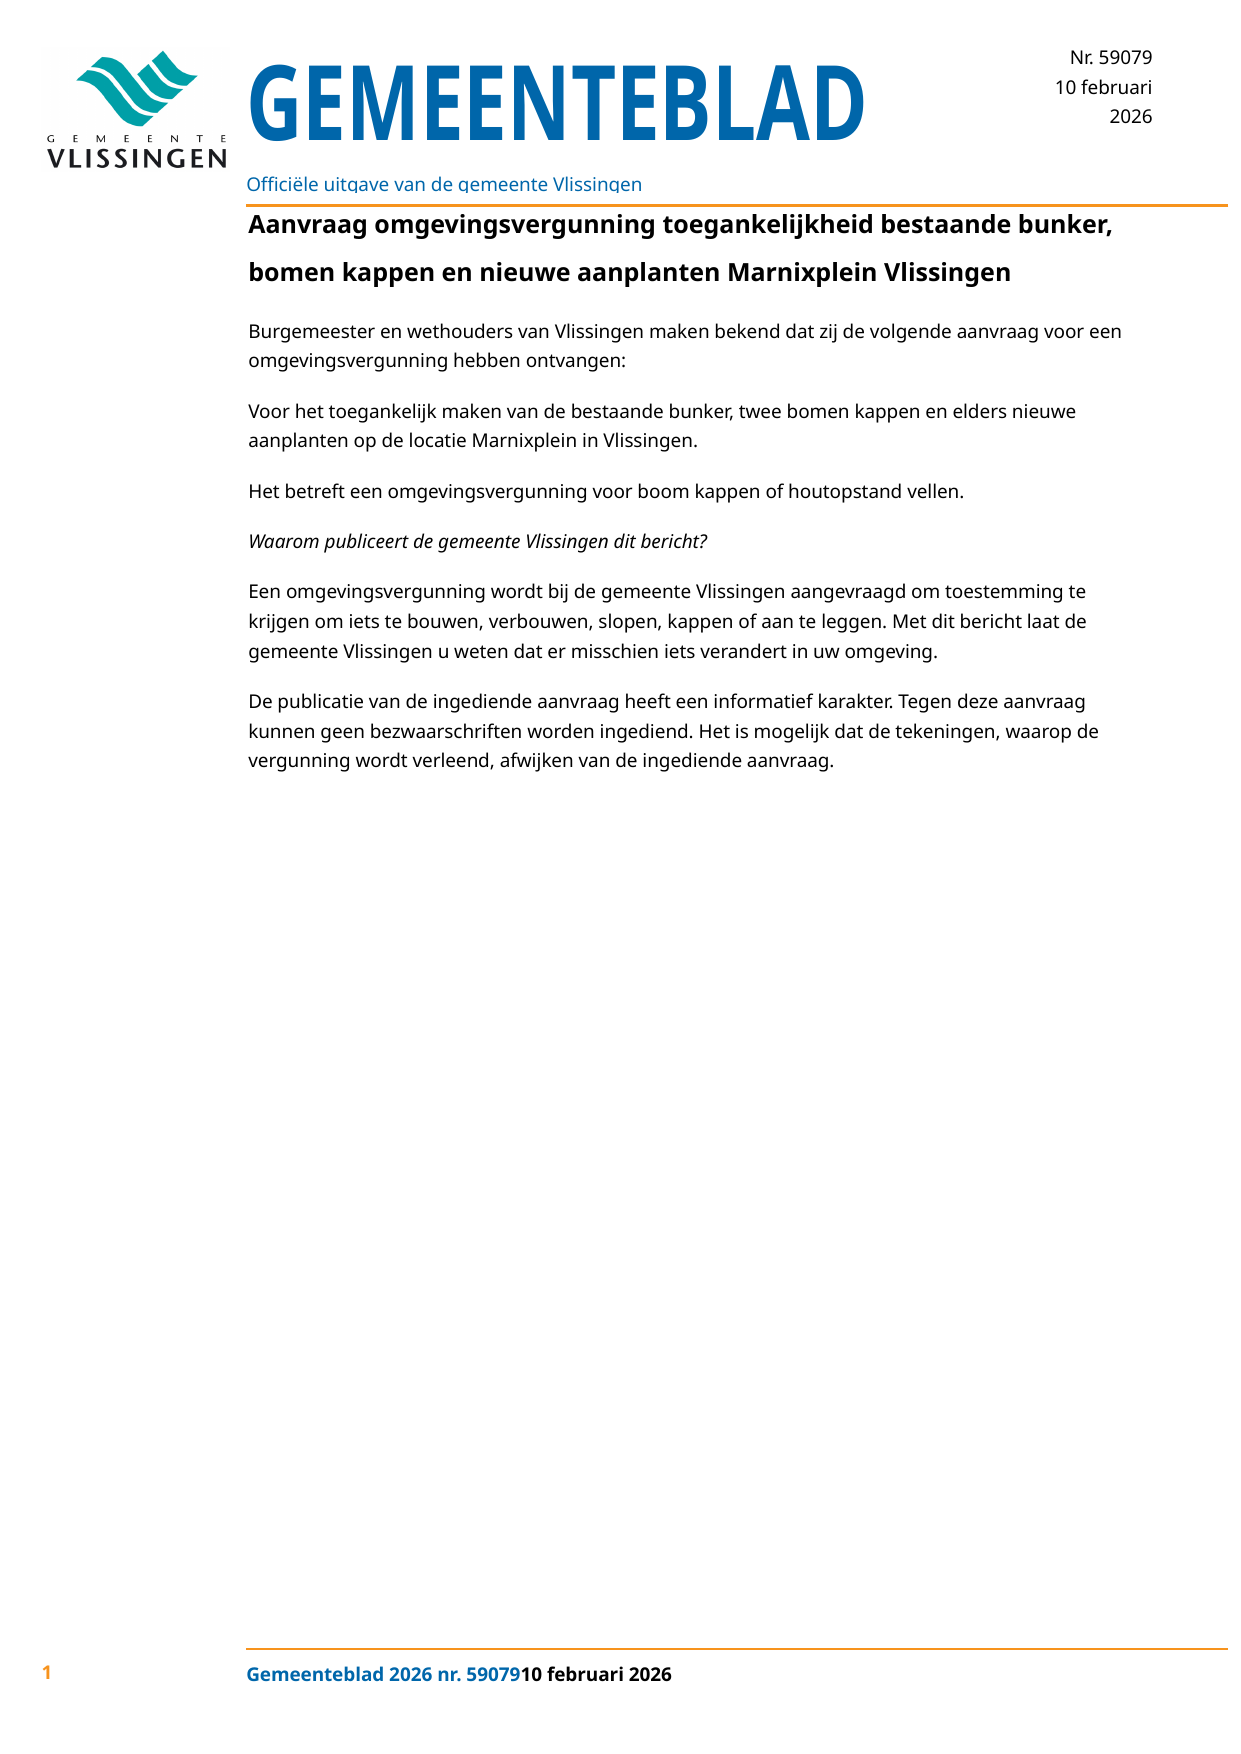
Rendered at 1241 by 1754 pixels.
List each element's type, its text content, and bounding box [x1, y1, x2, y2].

text Een omgevingsvergunning wordt bij de gemeente Vlissingen aangevraagd om toestemming te krijgen om iets te bouwen, verbouwen, slopen, kappen of aan te leggen. Met dit bericht laat de gemeente Vlissingen u weten dat er misschien iets verandert in uw omgeving. [248, 579, 1152, 664]
text Aanvraag omgevingsvergunning toegankelijkheid bestaande bunker, bomen kappen en nieuwe aanplanten Marnixplein Vlissingen [248, 207, 1152, 288]
text Burgemeester en wethouders van Vlissingen maken bekend dat zij de volgende aanvraag voor een omgevingsvergunning hebben ontvangen: [248, 318, 1152, 373]
text Het betreft een omgevingsvergunning voor boom kappen of houtopstand vellen. [248, 478, 1152, 504]
text De publicatie van de ingediende aanvraag heeft een informatief karakter. Tegen deze aanvraag kunnen geen bezwaarschriften worden ingediend. Het is mogelijk dat de tekeningen, waarop de vergunning wordt verleend, afwijken van de ingediende aanvraag. [248, 688, 1152, 773]
picture [41, 47, 231, 172]
text Voor het toegankelijk maken van de bestaande bunker, twee bomen kappen en elders nieuwe aanplanten op de locatie Marnixplein in Vlissingen. [248, 398, 1152, 453]
text Waarom publiceert de gemeente Vlissingen dit bericht? [248, 528, 1152, 554]
